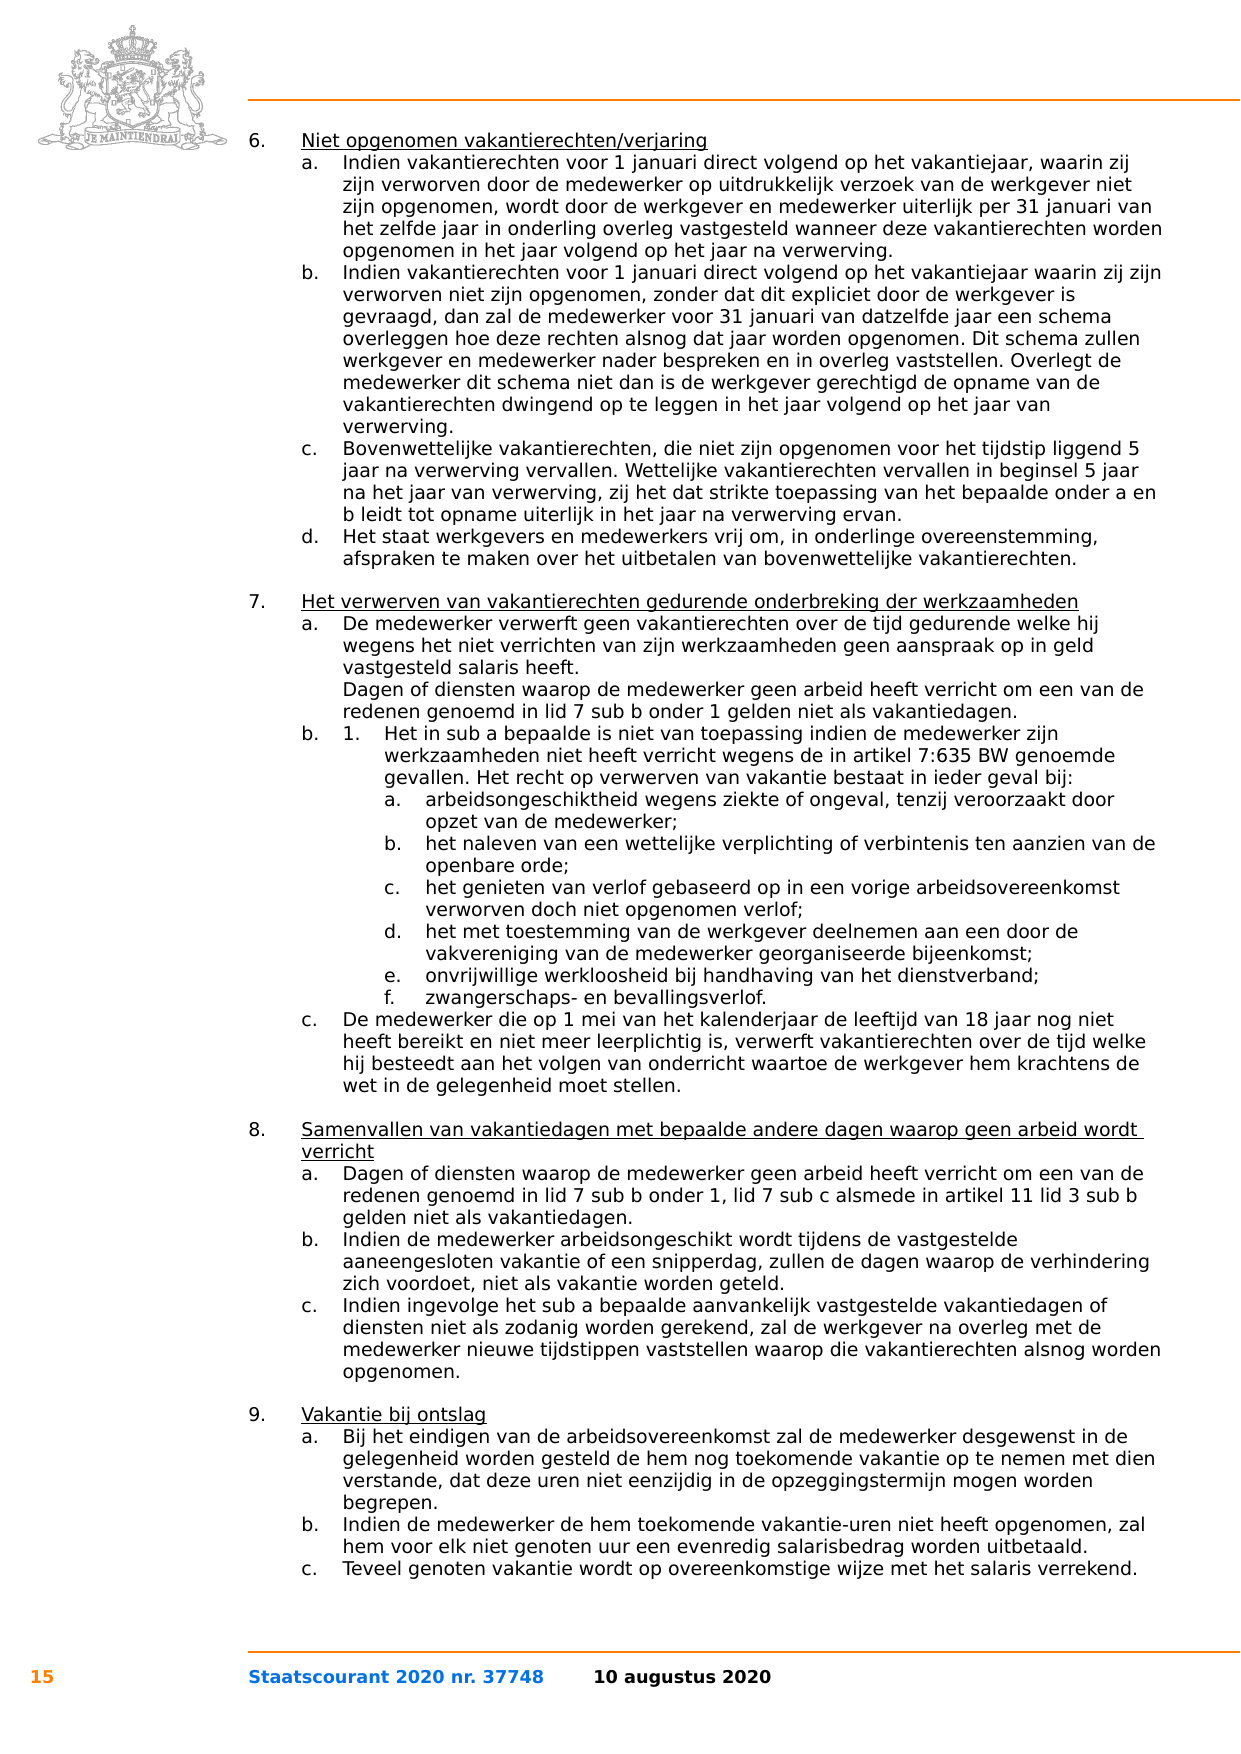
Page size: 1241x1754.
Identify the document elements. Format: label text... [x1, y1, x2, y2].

text c. Bovenwettelijke vakantierechten, die niet zijn opgenomen voor het tijdstip liggend 5 jaar na verwerving vervallen. Wettelijke vakantierechten vervallen in beginsel 5 jaar na het jaar van verwerving, zij het dat strikte toepassing van het bepaalde onder a en b leidt tot opname uiterlijk in het jaar na verwerving ervan. [301, 438, 1163, 526]
text b. Indien de medewerker arbeidsongeschikt wordt tijdens de vastgestelde aaneengesloten vakantie of een snipperdag, zullen de dagen waarop de verhindering zich voordoet, niet als vakantie worden geteld. [301, 1229, 1163, 1294]
text 8. Samenvallen van vakantiedagen met bepaalde andere dagen waarop geen arbeid wordt verricht [248, 1119, 1163, 1163]
text a. De medewerker verwerft geen vakantierechten over de tijd gedurende welke hij wegens het niet verrichten van zijn werkzaamheden geen aanspraak op in geld vastgesteld salaris heeft. [301, 613, 1163, 679]
text b. Indien vakantierechten voor 1 januari direct volgend op het vakantiejaar waarin zij zijn verworven niet zijn opgenomen, zonder dat dit expliciet door de werkgever is gevraagd, dan zal de medewerker voor 31 januari van datzelfde jaar een schema overleggen hoe deze rechten alsnog dat jaar worden opgenomen. Dit schema zullen werkgever en medewerker nader bespreken en in overleg vaststellen. Overlegt de medewerker dit schema niet dan is de werkgever gerechtigd de opname van de vakantierechten dwingend op te leggen in het jaar volgend op het jaar van verwerving. [301, 262, 1163, 438]
text c. Teveel genoten vakantie wordt op overeenkomstige wijze met het salaris verrekend. [301, 1558, 1163, 1580]
text d. het met toestemming van de werkgever deelnemen aan een door de vakvereniging van de medewerker georganiseerde bijeenkomst; [384, 921, 1163, 965]
text 9. Vakantie bij ontslag [248, 1404, 1163, 1426]
text f. zwangerschaps- en bevallingsverlof. [384, 987, 1163, 1009]
text 6. Niet opgenomen vakantierechten/verjaring [248, 130, 1163, 152]
text d. Het staat werkgevers en medewerkers vrij om, in onderlinge overeenstemming, afspraken te maken over het uitbetalen van bovenwettelijke vakantierechten. [301, 526, 1163, 569]
text b. 1. Het in sub a bepaalde is niet van toepassing indien de medewerker zijn werkzaamheden niet heeft verricht wegens de in artikel 7:635 BW genoemde gevallen. Het recht op verwerven van vakantie bestaat in ieder geval bij: [301, 723, 1163, 789]
text b. het naleven van een wettelijke verplichting of verbintenis ten aanzien van de openbare orde; [384, 833, 1163, 877]
text e. onvrijwillige werkloosheid bij handhaving van het dienstverband; [384, 965, 1163, 987]
text c. het genieten van verlof gebaseerd op in een vorige arbeidsovereenkomst verworven doch niet opgenomen verlof; [384, 877, 1163, 921]
text c. De medewerker die op 1 mei van het kalenderjaar de leeftijd van 18 jaar nog niet heeft bereikt en niet meer leerplichtig is, verwerft vakantierechten over de tijd welke hij besteedt aan het volgen van onderricht waartoe de werkgever hem krachtens de wet in de gelegenheid moet stellen. [301, 1009, 1163, 1097]
text a. arbeidsongeschiktheid wegens ziekte of ongeval, tenzij veroorzaakt door opzet van de medewerker; [384, 789, 1163, 833]
text c. Indien ingevolge het sub a bepaalde aanvankelijk vastgestelde vakantiedagen of diensten niet als zodanig worden gerekend, zal de werkgever na overleg met de medewerker nieuwe tijdstippen vaststellen waarop die vakantierechten alsnog worden opgenomen. [301, 1294, 1163, 1382]
text a. Bij het eindigen van de arbeidsovereenkomst zal de medewerker desgewenst in de gelegenheid worden gesteld de hem nog toekomende vakantie op te nemen met dien verstande, dat deze uren niet eenzijdig in de opzeggingstermijn mogen worden begrepen. [301, 1426, 1163, 1514]
text a. Indien vakantierechten voor 1 januari direct volgend op het vakantiejaar, waarin zij zijn verworven door de medewerker op uitdrukkelijk verzoek van de werkgever niet zijn opgenomen, wordt door de werkgever en medewerker uiterlijk per 31 januari van het zelfde jaar in onderling overleg vastgesteld wanneer deze vakantierechten worden opgenomen in het jaar volgend op het jaar na verwerving. [301, 152, 1163, 262]
text b. Indien de medewerker de hem toekomende vakantie-uren niet heeft opgenomen, zal hem voor elk niet genoten uur een evenredig salarisbedrag worden uitbetaald. [301, 1514, 1163, 1558]
text 7. Het verwerven van vakantierechten gedurende onderbreking der werkzaamheden [248, 591, 1163, 613]
picture [38, 25, 227, 150]
text Dagen of diensten waarop de medewerker geen arbeid heeft verricht om een van de redenen genoemd in lid 7 sub b onder 1 gelden niet als vakantiedagen. [342, 679, 1163, 723]
text a. Dagen of diensten waarop de medewerker geen arbeid heeft verricht om een van de redenen genoemd in lid 7 sub b onder 1, lid 7 sub c alsmede in artikel 11 lid 3 sub b gelden niet als vakantiedagen. [301, 1163, 1163, 1229]
